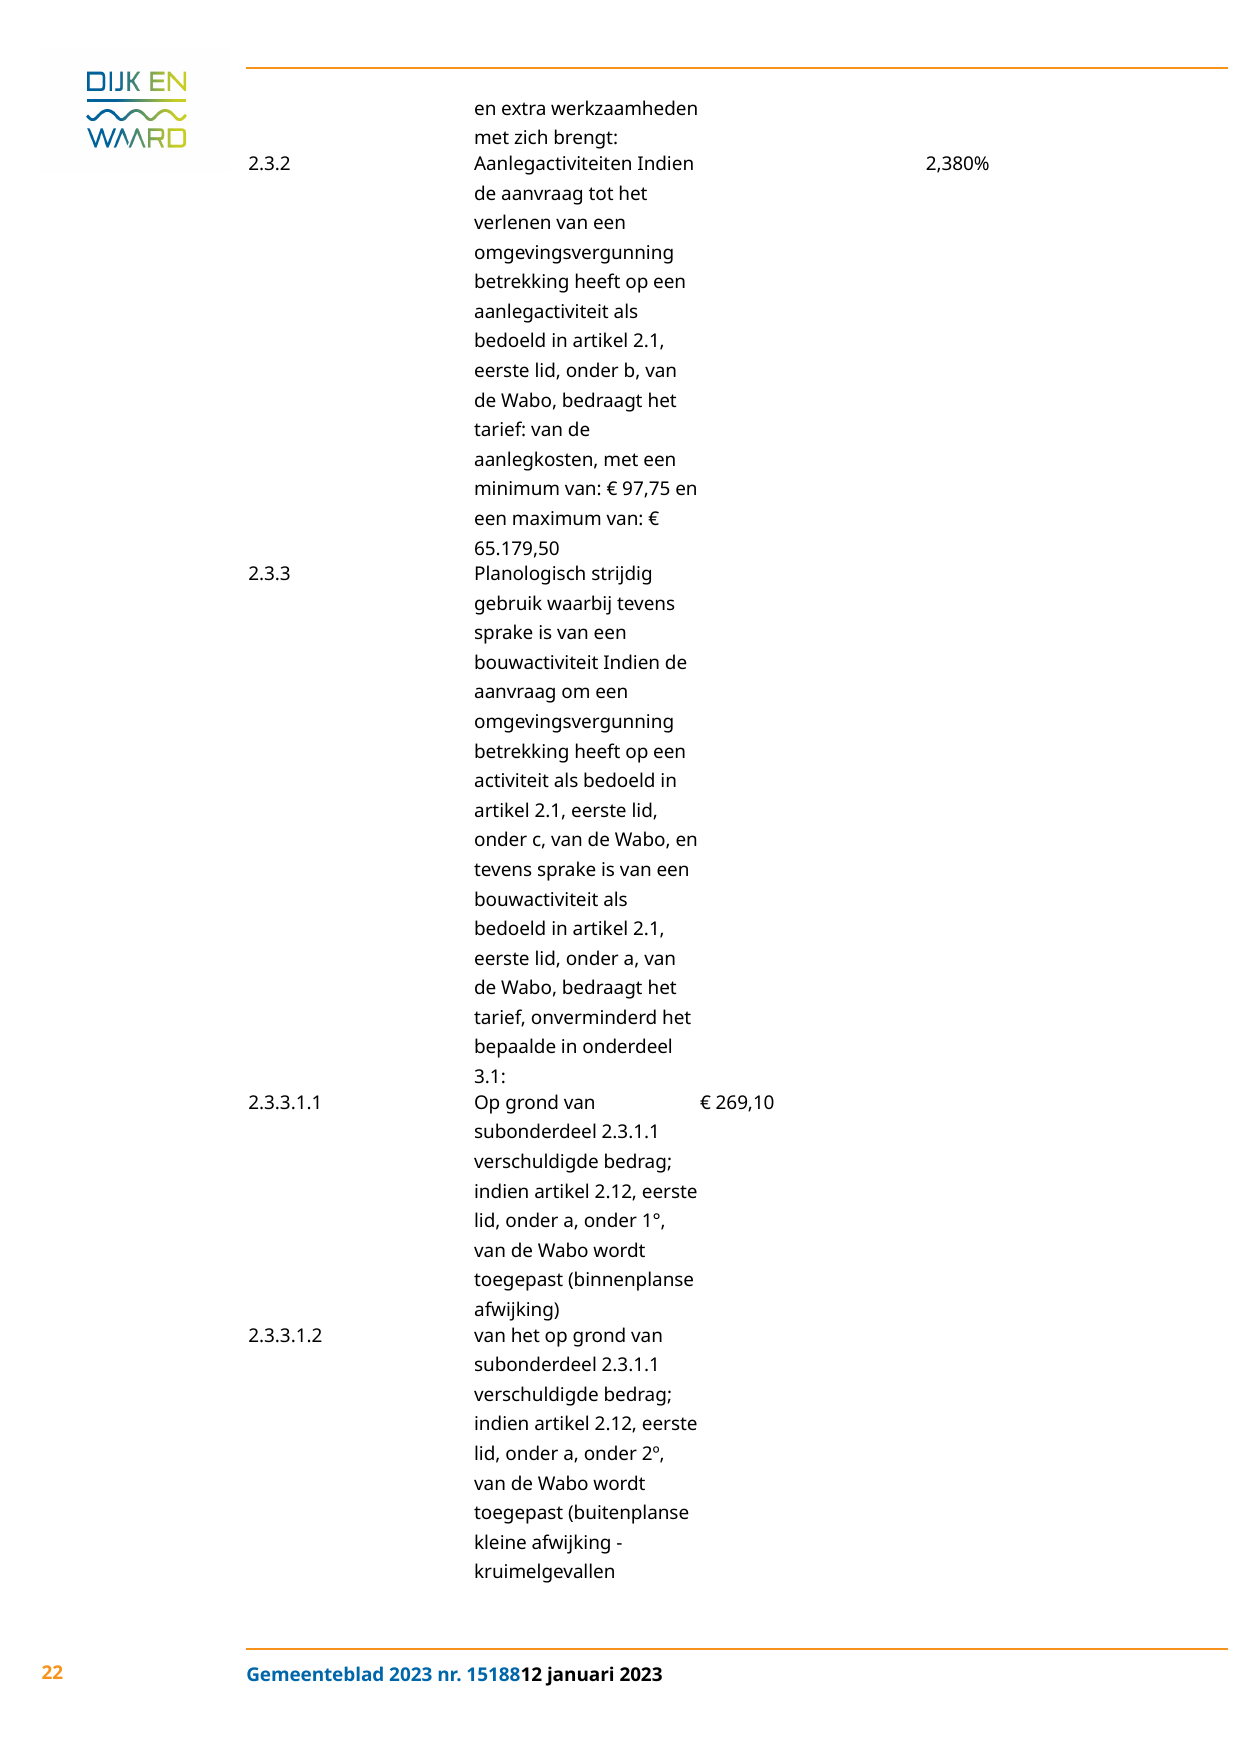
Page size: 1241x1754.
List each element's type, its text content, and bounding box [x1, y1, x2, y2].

table_cell [700, 95, 926, 150]
table_cell en extra werkzaamheden met zich brengt: [474, 95, 700, 150]
table_cell [700, 1322, 926, 1584]
table_cell [926, 1322, 1152, 1584]
table_cell [700, 560, 926, 1089]
table_cell Op grond van subonderdeel 2.3.1.1 verschuldigde bedrag; indien artikel 2.12, eerste lid, onder a, onder 1°, van de Wabo wordt toegepast (binnenplanse afwijking) [474, 1089, 700, 1322]
table_cell 2.3.2 [248, 150, 474, 560]
table_cell [248, 95, 474, 150]
table_cell [700, 150, 926, 560]
table_cell [926, 1089, 1152, 1322]
table_cell 2.3.3.1.2 [248, 1322, 474, 1584]
table_cell 2.3.3 [248, 560, 474, 1089]
table_cell Aanlegactiviteiten Indien de aanvraag tot het verlenen van een omgevingsvergunning betrekking heeft op een aanlegactiviteit als bedoeld in artikel 2.1, eerste lid, onder b, van de Wabo, bedraagt het tarief: van de aanlegkosten, met een minimum van: € 97,75 en een maximum van: € 65.179,50 [474, 150, 700, 560]
table_cell € 269,10 [700, 1089, 926, 1322]
table_cell van het op grond van subonderdeel 2.3.1.1 verschuldigde bedrag; indien artikel 2.12, eerste lid, onder a, onder 2º, van de Wabo wordt toegepast (buitenplanse kleine afwijking - kruimelgevallen [474, 1322, 700, 1584]
table_cell 2,380% [926, 150, 1152, 560]
table_cell Planologisch strijdig gebruik waarbij tevens sprake is van een bouwactiviteit Indien de aanvraag om een omgevingsvergunning betrekking heeft op een activiteit als bedoeld in artikel 2.1, eerste lid, onder c, van de Wabo, en tevens sprake is van een bouwactiviteit als bedoeld in artikel 2.1, eerste lid, onder a, van de Wabo, bedraagt het tarief, onverminderd het bepaalde in onderdeel 3.1: [474, 560, 700, 1089]
table_cell [926, 560, 1152, 1089]
table_cell [926, 95, 1152, 150]
table_cell 2.3.3.1.1 [248, 1089, 474, 1322]
picture [41, 47, 231, 172]
